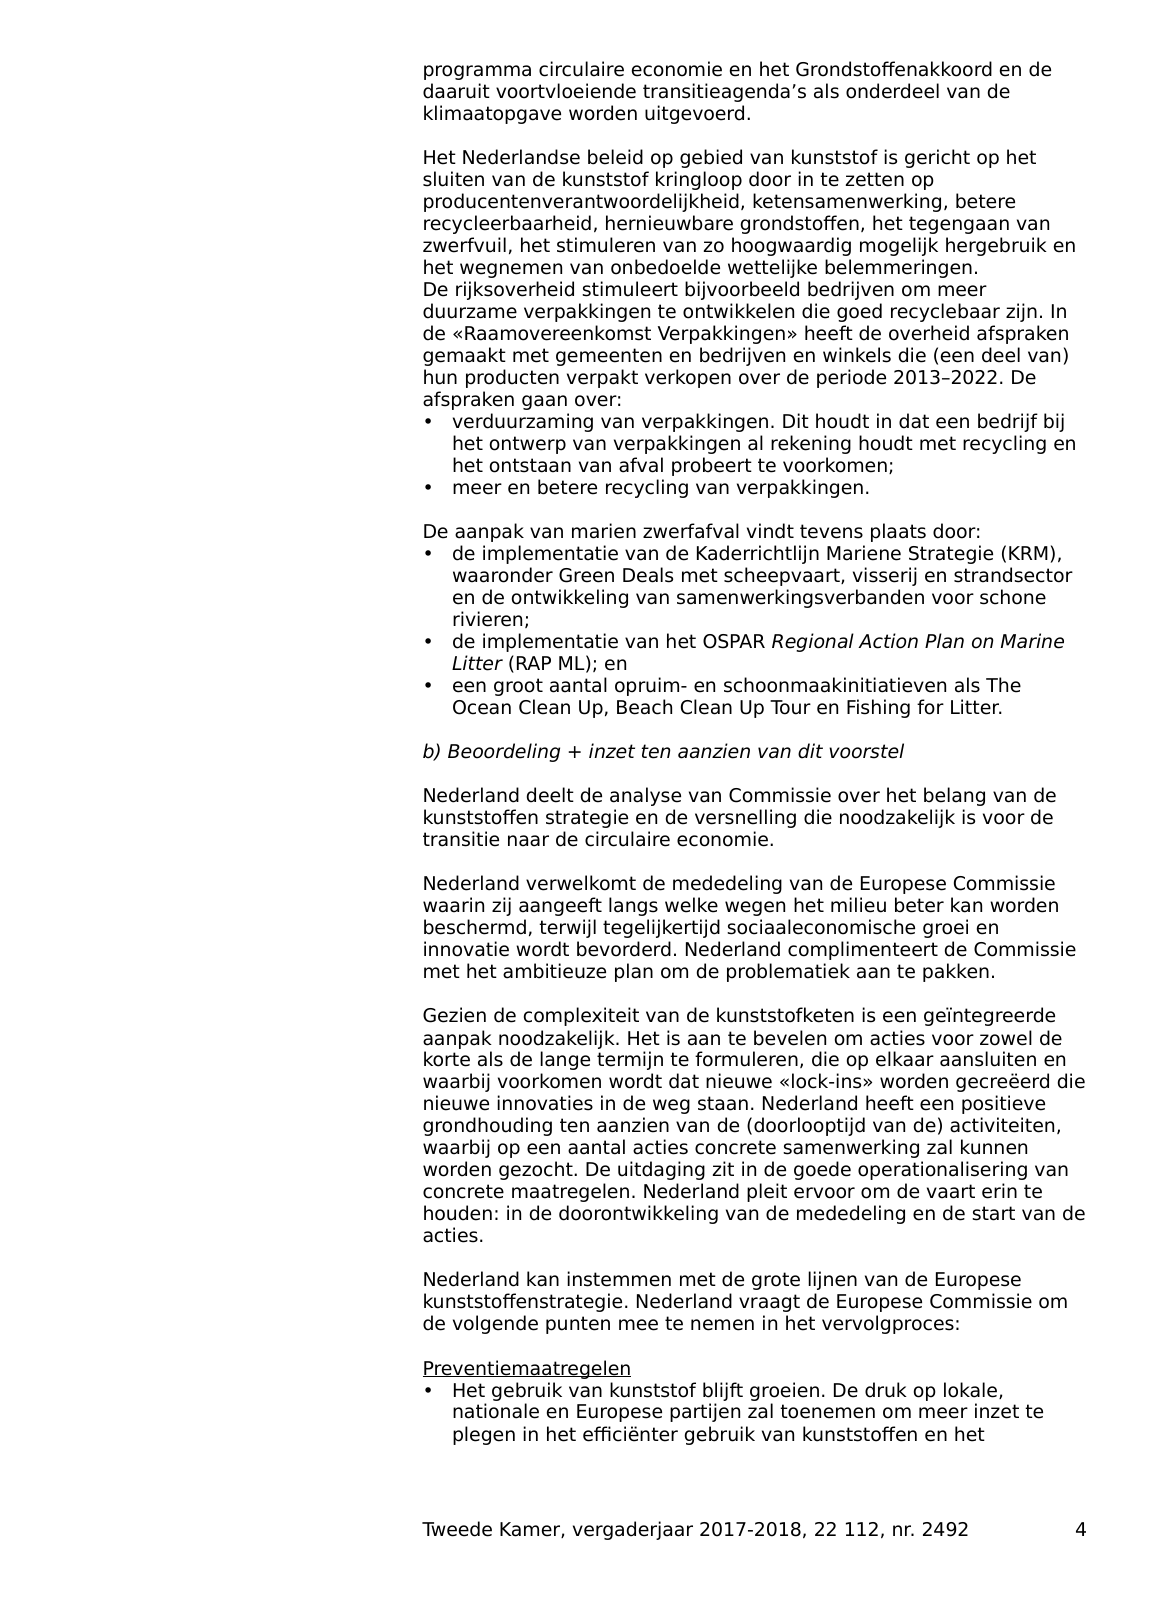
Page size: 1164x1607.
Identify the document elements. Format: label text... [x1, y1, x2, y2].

text Nederland verwelkomt de mededeling van de Europese Commissie waarin zij aangeeft langs welke wegen het milieu beter kan worden beschermd, terwijl tegelijkertijd sociaaleconomische groei en innovatie wordt bevorderd. Nederland complimenteert de Commissie met het ambitieuze plan om de problematiek aan te pakken. [422, 873, 1087, 983]
subtitle Preventiemaatregelen [422, 1357, 1087, 1379]
text Nederland deelt de analyse van Commissie over het belang van de kunststoffen strategie en de versnelling die noodzakelijk is voor de transitie naar de circulaire economie. [422, 785, 1087, 851]
text Nederland kan instemmen met de grote lijnen van de Europese kunststoffenstrategie. Nederland vraagt de Europese Commissie om de volgende punten mee te nemen in het vervolgproces: [422, 1269, 1087, 1335]
text Het Nederlandse beleid op gebied van kunststof is gericht op het sluiten van de kunststof kringloop door in te zetten op producentenverantwoordelijkheid, ketensamenwerking, betere recycleerbaarheid, hernieuwbare grondstoffen, het tegengaan van zwerfvuil, het stimuleren van zo hoogwaardig mogelijk hergebruik en het wegnemen van onbedoelde wettelijke belemmeringen. [422, 147, 1087, 279]
text • meer en betere recycling van verpakkingen. [422, 477, 1087, 499]
text Gezien de complexiteit van de kunststofketen is een geïntegreerde aanpak noodzakelijk. Het is aan te bevelen om acties voor zowel de korte als de lange termijn te formuleren, die op elkaar aansluiten en waarbij voorkomen wordt dat nieuwe «lock-ins» worden gecreëerd die nieuwe innovaties in de weg staan. Nederland heeft een positieve grondhouding ten aanzien van de (doorlooptijd van de) activiteiten, waarbij op een aantal acties concrete samenwerking zal kunnen worden gezocht. De uitdaging zit in de goede operationalisering van concrete maatregelen. Nederland pleit ervoor om de vaart erin te houden: in de doorontwikkeling van de mededeling en de start van de acties. [422, 1005, 1087, 1247]
text De rijksoverheid stimuleert bijvoorbeeld bedrijven om meer duurzame verpakkingen te ontwikkelen die goed recyclebaar zijn. In de «Raamovereenkomst Verpakkingen» heeft de overheid afspraken gemaakt met gemeenten en bedrijven en winkels die (een deel van) hun producten verpakt verkopen over de periode 2013–2022. De afspraken gaan over: [422, 279, 1087, 411]
text programma circulaire economie en het Grondstoffenakkoord en de daaruit voortvloeiende transitieagenda’s als onderdeel van de klimaatopgave worden uitgevoerd. [422, 59, 1087, 125]
text • een groot aantal opruim- en schoonmaakinitiatieven als The Ocean Clean Up, Beach Clean Up Tour en Fishing for Litter. [422, 675, 1087, 719]
text De aanpak van marien zwerfafval vindt tevens plaats door: [422, 521, 1087, 543]
text • verduurzaming van verpakkingen. Dit houdt in dat een bedrijf bij het ontwerp van verpakkingen al rekening houdt met recycling en het ontstaan van afval probeert te voorkomen; [422, 411, 1087, 477]
subtitle b) Beoordeling + inzet ten aanzien van dit voorstel [422, 741, 1087, 763]
text • de implementatie van het OSPAR Regional Action Plan on Marine Litter (RAP ML); en [422, 631, 1087, 675]
text • Het gebruik van kunststof blijft groeien. De druk op lokale, nationale en Europese partijen zal toenemen om meer inzet te plegen in het efficiënter gebruik van kunststoffen en het [422, 1379, 1087, 1445]
text • de implementatie van de Kaderrichtlijn Mariene Strategie (KRM), waaronder Green Deals met scheepvaart, visserij en strandsector en de ontwikkeling van samenwerkingsverbanden voor schone rivieren; [422, 543, 1087, 631]
